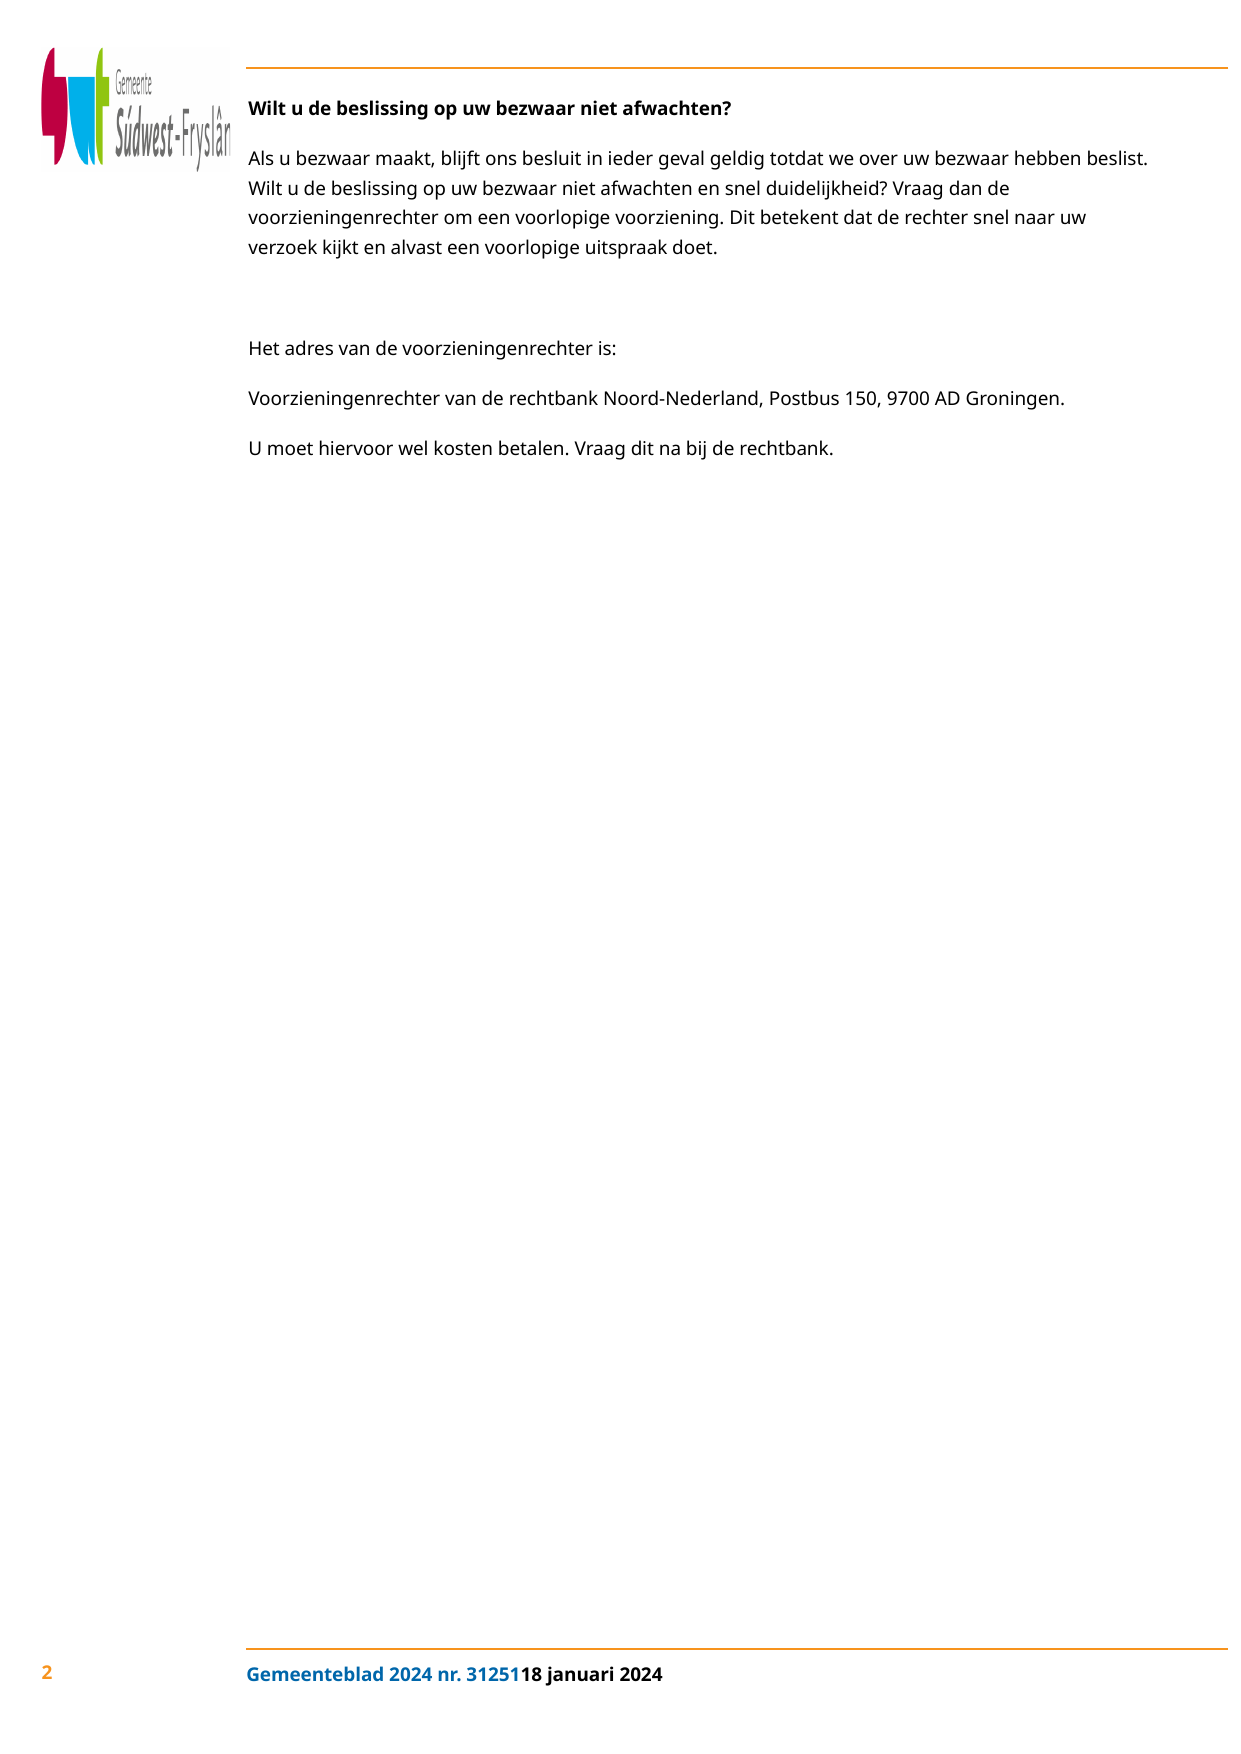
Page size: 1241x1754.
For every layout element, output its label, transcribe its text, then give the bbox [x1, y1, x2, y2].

text U moet hiervoor wel kosten betalen. Vraag dit na bij de rechtbank. [248, 436, 1152, 461]
picture [41, 47, 231, 172]
text Als u bezwaar maakt, blijft ons besluit in ieder geval geldig totdat we over uw bezwaar hebben beslist. Wilt u de beslissing op uw bezwaar niet afwachten en snel duidelijkheid? Vraag dan de voorzieningenrechter om een voorlopige voorziening. Dit betekent dat de rechter snel naar uw verzoek kijkt en alvast een voorlopige uitspraak doet. [248, 145, 1152, 260]
text Wilt u de beslissing op uw bezwaar niet afwachten? [248, 95, 1152, 121]
text Voorzieningenrechter van de rechtbank Noord-Nederland, Postbus 150, 9700 AD Groningen. [248, 385, 1152, 411]
text Het adres van de voorzieningenrechter is: [248, 335, 1152, 361]
